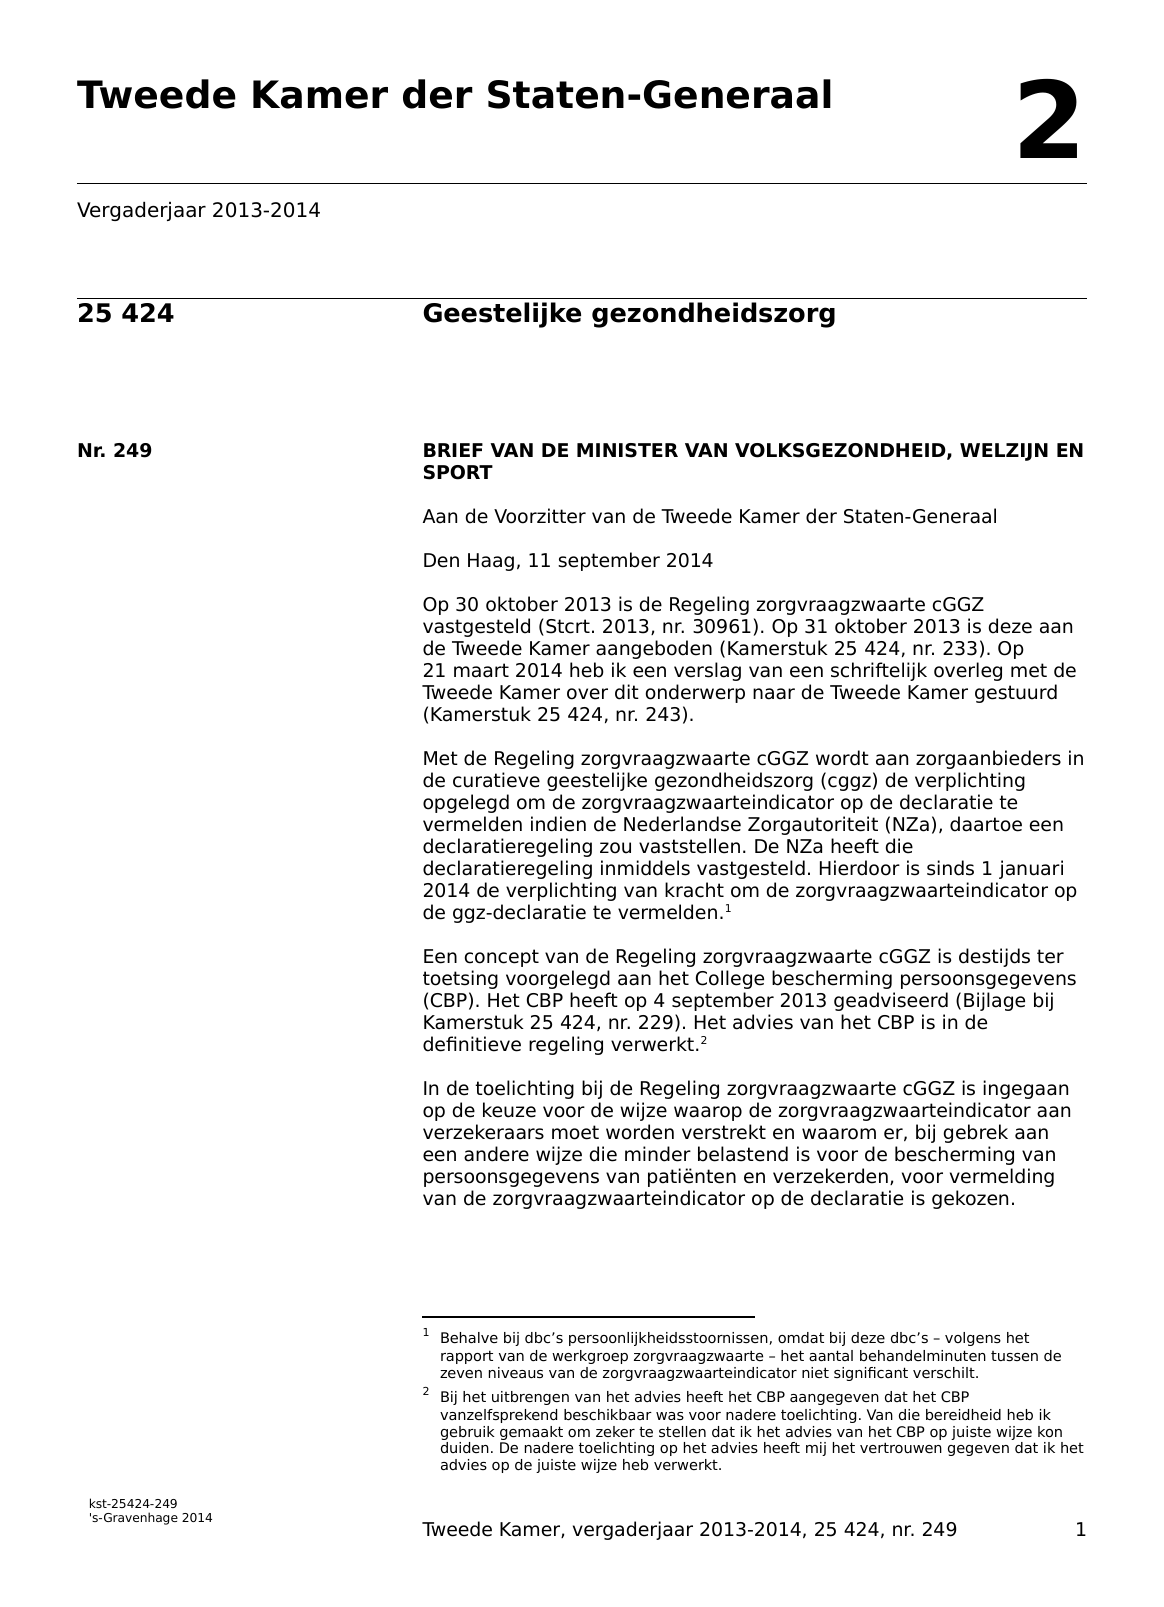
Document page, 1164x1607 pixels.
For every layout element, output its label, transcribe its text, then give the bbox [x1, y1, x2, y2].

text Behalve bij dbc’s persoonlijkheidsstoornissen, omdat bij deze dbc’s – volgens het rapport van de werkgroep zorgvraagzwaarte – het aantal behandelminuten tussen de zeven niveaus van de zorgvraagzwaarteindicator niet significant verschilt. [422, 1326, 1087, 1382]
text Aan de Voorzitter van de Tweede Kamer der Staten-Generaal [422, 506, 1087, 528]
table_header Tweede Kamer der Staten-Generaal [77, 59, 886, 183]
text 's-Gravenhage 2014 [88, 1511, 323, 1525]
subtitle Nr. 249 BRIEF VAN DE MINISTER VAN VOLKSGEZONDHEID, WELZIJN EN SPORT [77, 440, 1087, 484]
text Met de Regeling zorgvraagzwaarte cGGZ wordt aan zorgaanbieders in de curatieve geestelijke gezondheidszorg (cggz) de verplichting opgelegd om de zorgvraagzwaarteindicator op de declaratie te vermelden indien de Nederlandse Zorgautoriteit (NZa), daartoe een declaratieregeling zou vaststellen. De NZa heeft die declaratieregeling inmiddels vastgesteld. Hierdoor is sinds 1 januari 2014 de verplichting van kracht om de zorgvraagzwaarteindicator op de ggz-declaratie te vermelden. [422, 748, 1087, 924]
subtitle 25 424 Geestelijke gezondheidszorg [77, 299, 1087, 329]
text Een concept van de Regeling zorgvraagzwaarte cGGZ is destijds ter toetsing voorgelegd aan het College bescherming persoonsgegevens (CBP). Het CBP heeft op 4 september 2013 geadviseerd (Bijlage bij Kamerstuk 25 424, nr. 229). Het advies van het CBP is in de definitieve regeling verwerkt. [422, 946, 1087, 1056]
text Bij het uitbrengen van het advies heeft het CBP aangegeven dat het CBP vanzelfsprekend beschikbaar was voor nadere toelichting. Van die bereidheid heb ik gebruik gemaakt om zeker te stellen dat ik het advies van het CBP op juiste wijze kon duiden. De nadere toelichting op het advies heeft mij het vertrouwen gegeven dat ik het advies op de juiste wijze heb verwerkt. [422, 1385, 1087, 1474]
table_header 2 [886, 59, 1087, 183]
text Op 30 oktober 2013 is de Regeling zorgvraagzwaarte cGGZ vastgesteld (Stcrt. 2013, nr. 30961). Op 31 oktober 2013 is deze aan de Tweede Kamer aangeboden (Kamerstuk 25 424, nr. 233). Op 21 maart 2014 heb ik een verslag van een schriftelijk overleg met de Tweede Kamer over dit onderwerp naar de Tweede Kamer gestuurd (Kamerstuk 25 424, nr. 243). [422, 594, 1087, 726]
text kst-25424-249 [88, 1497, 323, 1511]
text In de toelichting bij de Regeling zorgvraagzwaarte cGGZ is ingegaan op de keuze voor de wijze waarop de zorgvraagzwaarteindicator aan verzekeraars moet worden verstrekt en waarom er, bij gebrek aan een andere wijze die minder belastend is voor de bescherming van persoonsgegevens van patiënten en verzekerden, voor vermelding van de zorgvraagzwaarteindicator op de declaratie is gekozen. [422, 1078, 1087, 1210]
table_cell Vergaderjaar 2013-2014 [77, 184, 1087, 298]
text Den Haag, 11 september 2014 [422, 550, 1087, 572]
